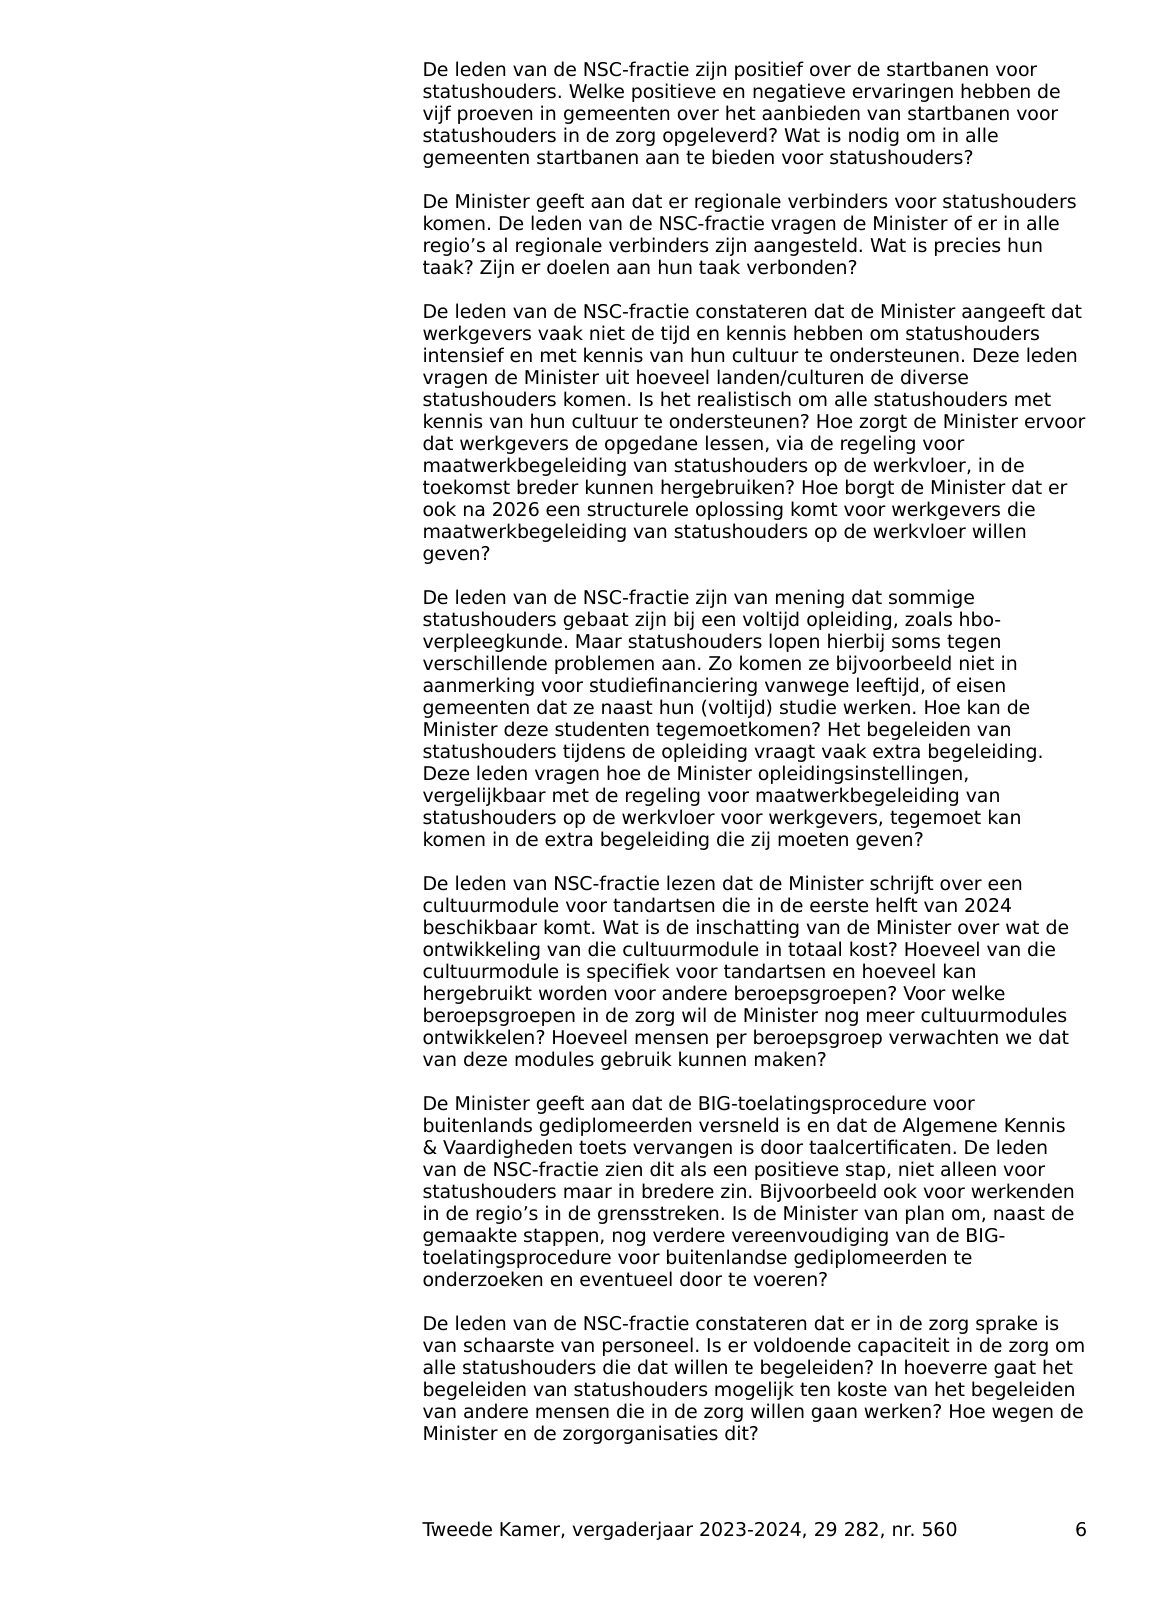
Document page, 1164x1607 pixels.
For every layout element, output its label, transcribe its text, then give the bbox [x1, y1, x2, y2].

text De leden van de NSC-fractie zijn positief over de startbanen voor statushouders. Welke positieve en negatieve ervaringen hebben de vijf proeven in gemeenten over het aanbieden van startbanen voor statushouders in de zorg opgeleverd? Wat is nodig om in alle gemeenten startbanen aan te bieden voor statushouders? [422, 59, 1087, 169]
text De leden van de NSC-fractie constateren dat de Minister aangeeft dat werkgevers vaak niet de tijd en kennis hebben om statushouders intensief en met kennis van hun cultuur te ondersteunen. Deze leden vragen de Minister uit hoeveel landen/culturen de diverse statushouders komen. Is het realistisch om alle statushouders met kennis van hun cultuur te ondersteunen? Hoe zorgt de Minister ervoor dat werkgevers de opgedane lessen, via de regeling voor maatwerkbegeleiding van statushouders op de werkvloer, in de toekomst breder kunnen hergebruiken? Hoe borgt de Minister dat er ook na 2026 een structurele oplossing komt voor werkgevers die maatwerkbegeleiding van statushouders op de werkvloer willen geven? [422, 301, 1087, 565]
text De Minister geeft aan dat er regionale verbinders voor statushouders komen. De leden van de NSC-fractie vragen de Minister of er in alle regio’s al regionale verbinders zijn aangesteld. Wat is precies hun taak? Zijn er doelen aan hun taak verbonden? [422, 191, 1087, 279]
text De Minister geeft aan dat de BIG-toelatingsprocedure voor buitenlands gediplomeerden versneld is en dat de Algemene Kennis & Vaardigheden toets vervangen is door taalcertificaten. De leden van de NSC-fractie zien dit als een positieve stap, niet alleen voor statushouders maar in bredere zin. Bijvoorbeeld ook voor werkenden in de regio’s in de grensstreken. Is de Minister van plan om, naast de gemaakte stappen, nog verdere vereenvoudiging van de BIG-toelatingsprocedure voor buitenlandse gediplomeerden te onderzoeken en eventueel door te voeren? [422, 1093, 1087, 1291]
text De leden van de NSC-fractie constateren dat er in de zorg sprake is van schaarste van personeel. Is er voldoende capaciteit in de zorg om alle statushouders die dat willen te begeleiden? In hoeverre gaat het begeleiden van statushouders mogelijk ten koste van het begeleiden van andere mensen die in de zorg willen gaan werken? Hoe wegen de Minister en de zorgorganisaties dit? [422, 1313, 1087, 1445]
text De leden van NSC-fractie lezen dat de Minister schrijft over een cultuurmodule voor tandartsen die in de eerste helft van 2024 beschikbaar komt. Wat is de inschatting van de Minister over wat de ontwikkeling van die cultuurmodule in totaal kost? Hoeveel van die cultuurmodule is specifiek voor tandartsen en hoeveel kan hergebruikt worden voor andere beroepsgroepen? Voor welke beroepsgroepen in de zorg wil de Minister nog meer cultuurmodules ontwikkelen? Hoeveel mensen per beroepsgroep verwachten we dat van deze modules gebruik kunnen maken? [422, 873, 1087, 1071]
text De leden van de NSC-fractie zijn van mening dat sommige statushouders gebaat zijn bij een voltijd opleiding, zoals hbo-verpleegkunde. Maar statushouders lopen hierbij soms tegen verschillende problemen aan. Zo komen ze bijvoorbeeld niet in aanmerking voor studiefinanciering vanwege leeftijd, of eisen gemeenten dat ze naast hun (voltijd) studie werken. Hoe kan de Minister deze studenten tegemoetkomen? Het begeleiden van statushouders tijdens de opleiding vraagt vaak extra begeleiding. Deze leden vragen hoe de Minister opleidingsinstellingen, vergelijkbaar met de regeling voor maatwerkbegeleiding van statushouders op de werkvloer voor werkgevers, tegemoet kan komen in de extra begeleiding die zij moeten geven? [422, 587, 1087, 851]
